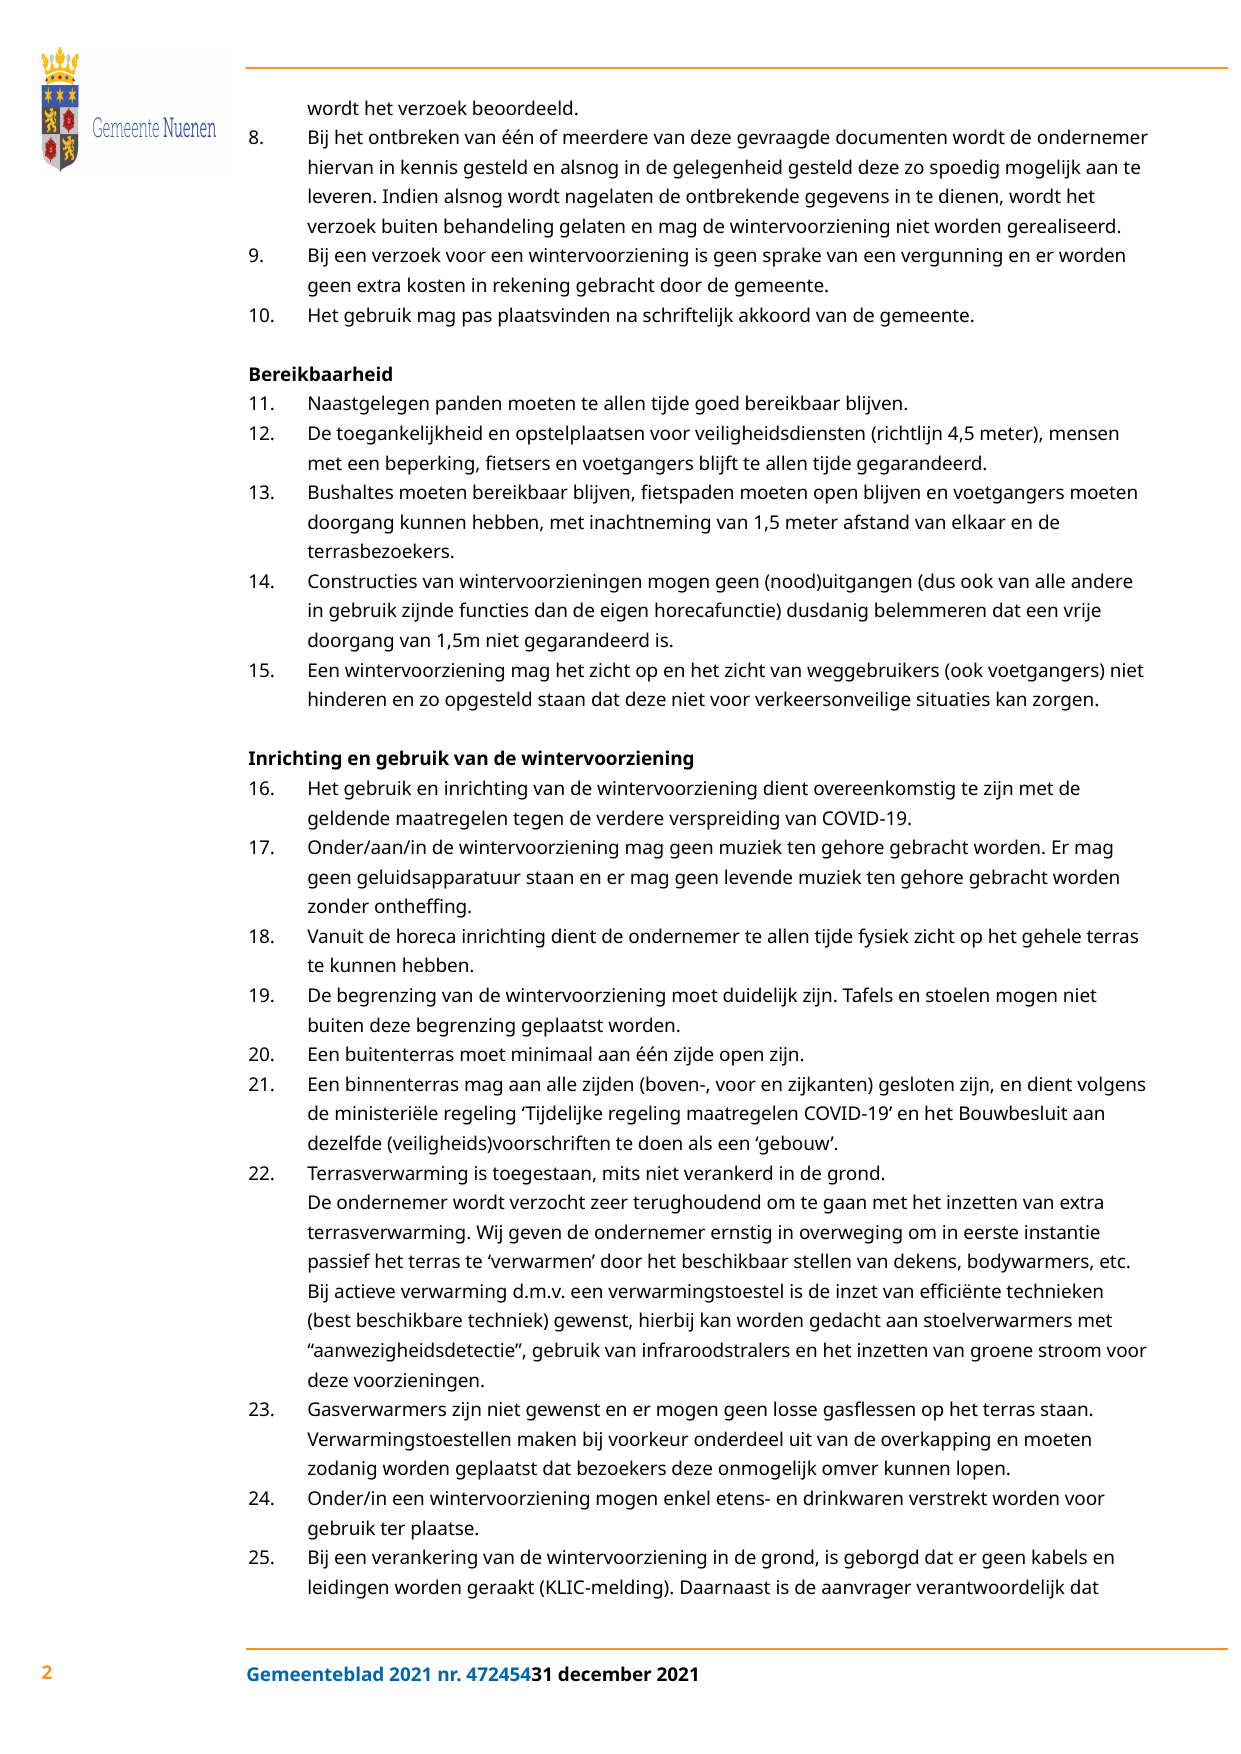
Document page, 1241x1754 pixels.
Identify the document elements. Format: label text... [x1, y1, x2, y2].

text Inrichting en gebruik van de wintervoorziening [248, 746, 1152, 771]
list Een binnenterras mag aan alle zijden (boven-, voor en zijkanten) gesloten zijn, en dient volgens de ministeriële regeling ‘Tijdelijke regeling maatregelen COVID-19’ en het Bouwbesluit aan dezelfde (veiligheids)voorschriften te doen als een ‘gebouw’. [248, 1071, 1152, 1156]
list Gasverwarmers zijn niet gewenst en er mogen geen losse gasflessen op het terras staan. Verwarmingstoestellen maken bij voorkeur onderdeel uit van de overkapping en moeten zodanig worden geplaatst dat bezoekers deze onmogelijk omver kunnen lopen. [248, 1396, 1152, 1481]
list Bij het ontbreken van één of meerdere van deze gevraagde documenten wordt de ondernemer hiervan in kennis gesteld en alsnog in de gelegenheid gesteld deze zo spoedig mogelijk aan te leveren. Indien alsnog wordt nagelaten de ontbrekende gegevens in te dienen, wordt het verzoek buiten behandeling gelaten en mag de wintervoorziening niet worden gerealiseerd. [248, 124, 1152, 239]
list Bushaltes moeten bereikbaar blijven, fietspaden moeten open blijven en voetgangers moeten doorgang kunnen hebben, met inachtneming van 1,5 meter afstand van elkaar en de terrasbezoekers. [248, 479, 1152, 564]
picture [41, 47, 231, 172]
list Bij een verankering van de wintervoorziening in de grond, is geborgd dat er geen kabels en leidingen worden geraakt (KLIC-melding). Daarnaast is de aanvrager verantwoordelijk dat [248, 1544, 1152, 1600]
list wordt het verzoek beoordeeld. [248, 95, 1152, 121]
list Naastgelegen panden moeten te allen tijde goed bereikbaar blijven. [248, 391, 1152, 416]
text Bereikbaarheid [248, 361, 1152, 387]
list Een buitenterras moet minimaal aan één zijde open zijn. [248, 1041, 1152, 1067]
list Bij een verzoek voor een wintervoorziening is geen sprake van een vergunning en er worden geen extra kosten in rekening gebracht door de gemeente. [248, 243, 1152, 298]
list Onder/aan/in de wintervoorziening mag geen muziek ten gehore gebracht worden. Er mag geen geluidsapparatuur staan en er mag geen levende muziek ten gehore gebracht worden zonder ontheffing. [248, 834, 1152, 919]
list De toegankelijkheid en opstelplaatsen voor veiligheidsdiensten (richtlijn 4,5 meter), mensen met een beperking, fietsers en voetgangers blijft te allen tijde gegarandeerd. [248, 420, 1152, 476]
list De ondernemer wordt verzocht zeer terughoudend om te gaan met het inzetten van extra terrasverwarming. Wij geven de ondernemer ernstig in overweging om in eerste instantie passief het terras te ‘verwarmen’ door het beschikbaar stellen van dekens, bodywarmers, etc. Bij actieve verwarming d.m.v. een verwarmingstoestel is de inzet van efficiënte technieken (best beschikbare techniek) gewenst, hierbij kan worden gedacht aan stoelverwarmers met “aanwezigheidsdetectie”, gebruik van infraroodstralers en het inzetten van groene stroom voor deze voorzieningen. [248, 1189, 1152, 1393]
list Het gebruik mag pas plaatsvinden na schriftelijk akkoord van de gemeente. [248, 302, 1152, 328]
list De begrenzing van de wintervoorziening moet duidelijk zijn. Tafels en stoelen mogen niet buiten deze begrenzing geplaatst worden. [248, 982, 1152, 1038]
list Constructies van wintervoorzieningen mogen geen (nood)uitgangen (dus ook van alle andere in gebruik zijnde functies dan de eigen horecafunctie) dusdanig belemmeren dat een vrije doorgang van 1,5m niet gegarandeerd is. [248, 568, 1152, 653]
list Vanuit de horeca inrichting dient de ondernemer te allen tijde fysiek zicht op het gehele terras te kunnen hebben. [248, 923, 1152, 978]
list Onder/in een wintervoorziening mogen enkel etens- en drinkwaren verstrekt worden voor gebruik ter plaatse. [248, 1485, 1152, 1541]
list Het gebruik en inrichting van de wintervoorziening dient overeenkomstig te zijn met de geldende maatregelen tegen de verdere verspreiding van COVID-19. [248, 775, 1152, 831]
list Terrasverwarming is toegestaan, mits niet verankerd in de grond. [248, 1160, 1152, 1186]
list Een wintervoorziening mag het zicht op en het zicht van weggebruikers (ook voetgangers) niet hinderen en zo opgesteld staan dat deze niet voor verkeersonveilige situaties kan zorgen. [248, 657, 1152, 712]
